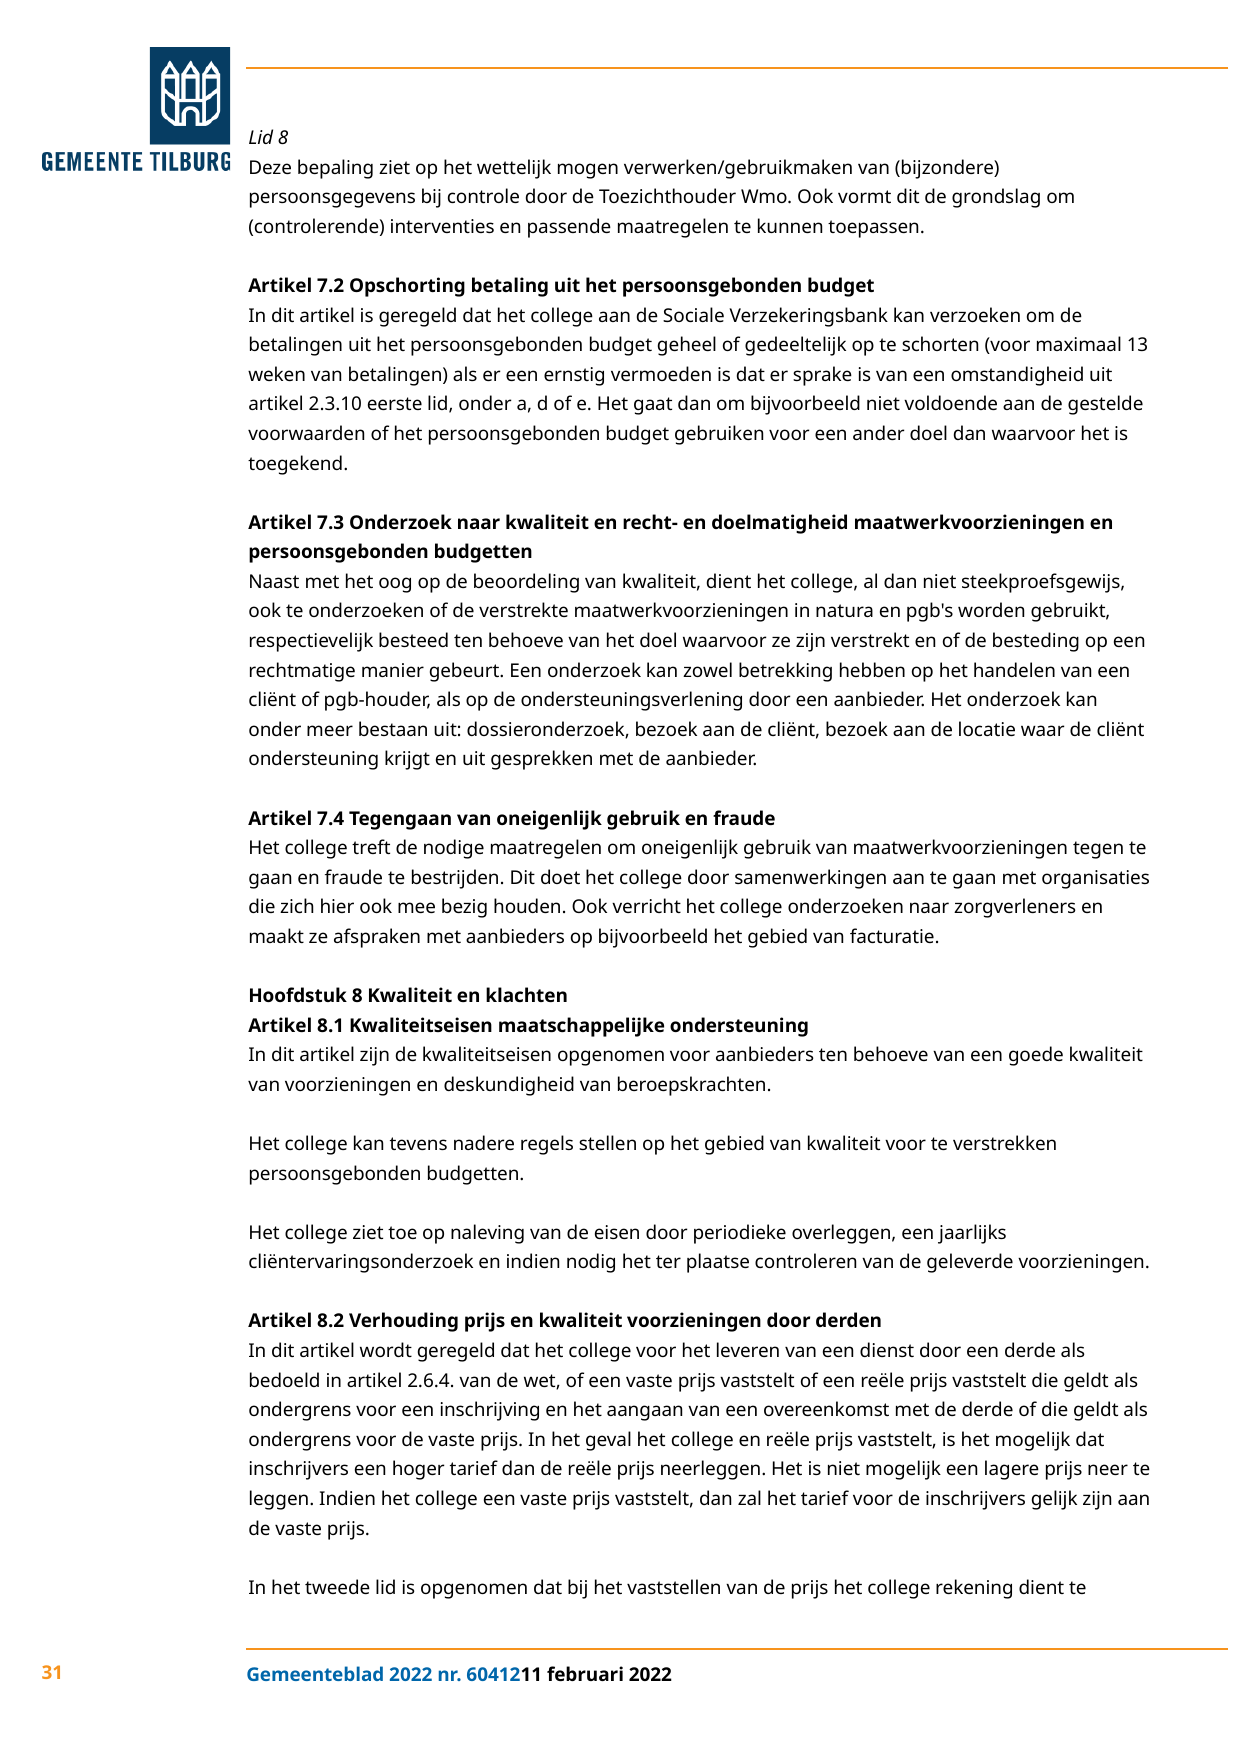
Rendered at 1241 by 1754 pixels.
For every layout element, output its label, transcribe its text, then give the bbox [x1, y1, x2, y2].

text Artikel 7.4 Tegengaan van oneigenlijk gebruik en fraude [248, 805, 1152, 831]
text In dit artikel zijn de kwaliteitseisen opgenomen voor aanbieders ten behoeve van een goede kwaliteit van voorzieningen en deskundigheid van beroepskrachten. [248, 1041, 1152, 1097]
text In dit artikel is geregeld dat het college aan de Sociale Verzekeringsbank kan verzoeken om de betalingen uit het persoonsgebonden budget geheel of gedeeltelijk op te schorten (voor maximaal 13 weken van betalingen) als er een ernstig vermoeden is dat er sprake is van een omstandigheid uit artikel 2.3.10 eerste lid, onder a, d of e. Het gaat dan om bijvoorbeeld niet voldoende aan de gestelde voorwaarden of het persoonsgebonden budget gebruiken voor een ander doel dan waarvoor het is toegekend. [248, 302, 1152, 476]
text Het college kan tevens nadere regels stellen op het gebied van kwaliteit voor te verstrekken persoonsgebonden budgetten. [248, 1130, 1152, 1186]
text Lid 8 [248, 124, 1152, 150]
text Artikel 7.2 Opschorting betaling uit het persoonsgebonden budget [248, 272, 1152, 298]
text Artikel 7.3 Onderzoek naar kwaliteit en recht- en doelmatigheid maatwerkvoorzieningen en persoonsgebonden budgetten [248, 509, 1152, 564]
text Artikel 8.2 Verhouding prijs en kwaliteit voorzieningen door derden [248, 1308, 1152, 1333]
text Deze bepaling ziet op het wettelijk mogen verwerken/gebruikmaken van (bijzondere) persoonsgegevens bij controle door de Toezichthouder Wmo. Ook vormt dit de grondslag om (controlerende) interventies en passende maatregelen te kunnen toepassen. [248, 154, 1152, 239]
text Naast met het oog op de beoordeling van kwaliteit, dient het college, al dan niet steekproefsgewijs, ook te onderzoeken of de verstrekte maatwerkvoorzieningen in natura en pgb's worden gebruikt, respectievelijk besteed ten behoeve van het doel waarvoor ze zijn verstrekt en of de besteding op een rechtmatige manier gebeurt. Een onderzoek kan zowel betrekking hebben op het handelen van een cliënt of pgb-houder, als op de ondersteuningsverlening door een aanbieder. Het onderzoek kan onder meer bestaan uit: dossieronderzoek, bezoek aan de cliënt, bezoek aan de locatie waar de cliënt ondersteuning krijgt en uit gesprekken met de aanbieder. [248, 568, 1152, 771]
text Het college ziet toe op naleving van de eisen door periodieke overleggen, een jaarlijks cliëntervaringsonderzoek en indien nodig het ter plaatse controleren van de geleverde voorzieningen. [248, 1219, 1152, 1274]
picture [41, 47, 231, 172]
text In het tweede lid is opgenomen dat bij het vaststellen van de prijs het college rekening dient te [248, 1574, 1152, 1600]
text Het college treft de nodige maatregelen om oneigenlijk gebruik van maatwerkvoorzieningen tegen te gaan en fraude te bestrijden. Dit doet het college door samenwerkingen aan te gaan met organisaties die zich hier ook mee bezig houden. Ook verricht het college onderzoeken naar zorgverleners en maakt ze afspraken met aanbieders op bijvoorbeeld het gebied van facturatie. [248, 834, 1152, 949]
text Artikel 8.1 Kwaliteitseisen maatschappelijke ondersteuning [248, 1012, 1152, 1038]
text Hoofdstuk 8 Kwaliteit en klachten [248, 982, 1152, 1008]
text In dit artikel wordt geregeld dat het college voor het leveren van een dienst door een derde als bedoeld in artikel 2.6.4. van de wet, of een vaste prijs vaststelt of een reële prijs vaststelt die geldt als ondergrens voor een inschrijving en het aangaan van een overeenkomst met de derde of die geldt als ondergrens voor de vaste prijs. In het geval het college en reële prijs vaststelt, is het mogelijk dat inschrijvers een hoger tarief dan de reële prijs neerleggen. Het is niet mogelijk een lagere prijs neer te leggen. Indien het college een vaste prijs vaststelt, dan zal het tarief voor de inschrijvers gelijk zijn aan de vaste prijs. [248, 1337, 1152, 1541]
